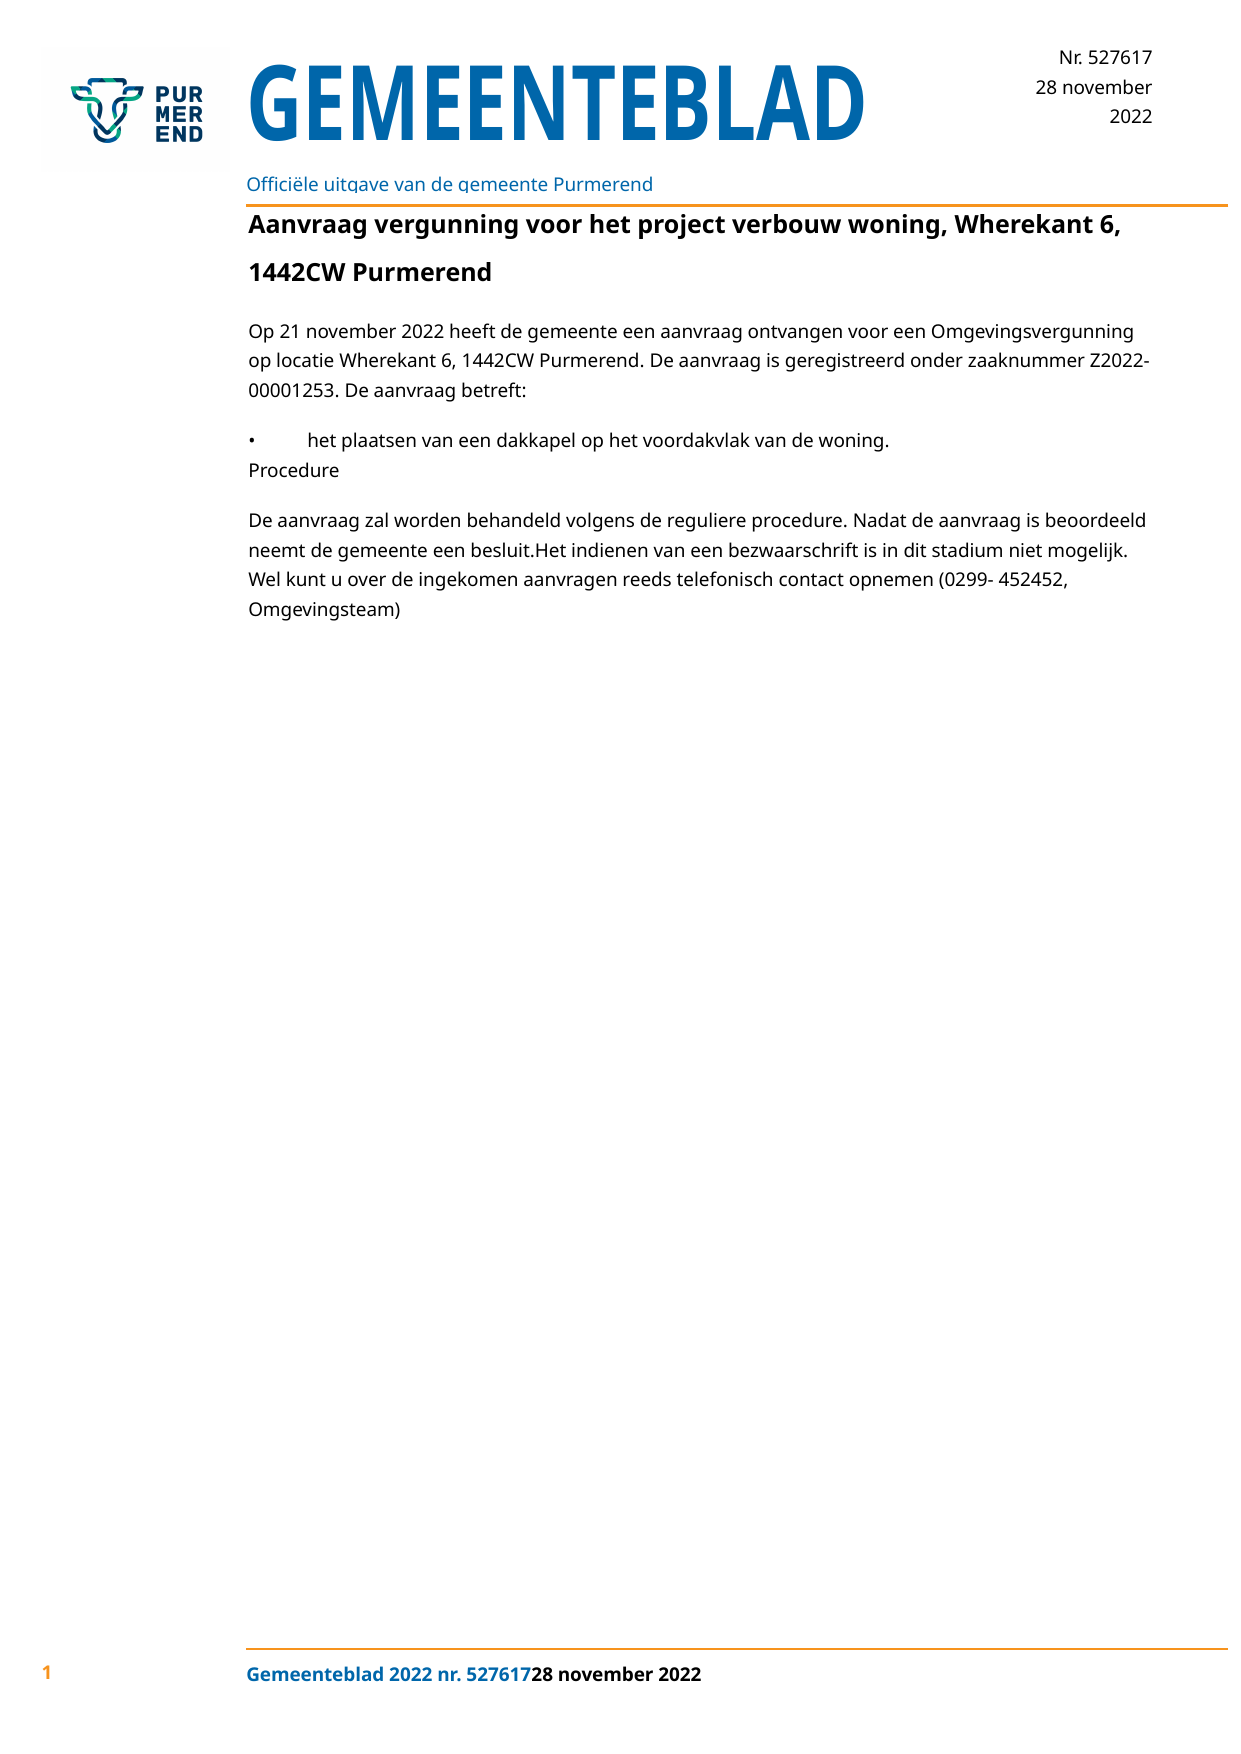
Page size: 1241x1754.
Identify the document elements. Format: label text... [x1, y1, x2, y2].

picture [41, 47, 231, 172]
text Aanvraag vergunning voor het project verbouw woning, Wherekant 6, 1442CW Purmerend [248, 207, 1152, 288]
text Op 21 november 2022 heeft de gemeente een aanvraag ontvangen voor een Omgevingsvergunning op locatie Wherekant 6, 1442CW Purmerend. De aanvraag is geregistreerd onder zaaknummer Z2022-00001253. De aanvraag betreft: [248, 318, 1152, 403]
list het plaatsen van een dakkapel op het voordakvlak van de woning. [248, 427, 1152, 453]
text Procedure [248, 457, 1152, 483]
text De aanvraag zal worden behandeld volgens de reguliere procedure. Nadat de aanvraag is beoordeeld neemt de gemeente een besluit.Het indienen van een bezwaarschrift is in dit stadium niet mogelijk. Wel kunt u over de ingekomen aanvragen reeds telefonisch contact opnemen (0299- 452452, Omgevingsteam) [248, 507, 1152, 622]
